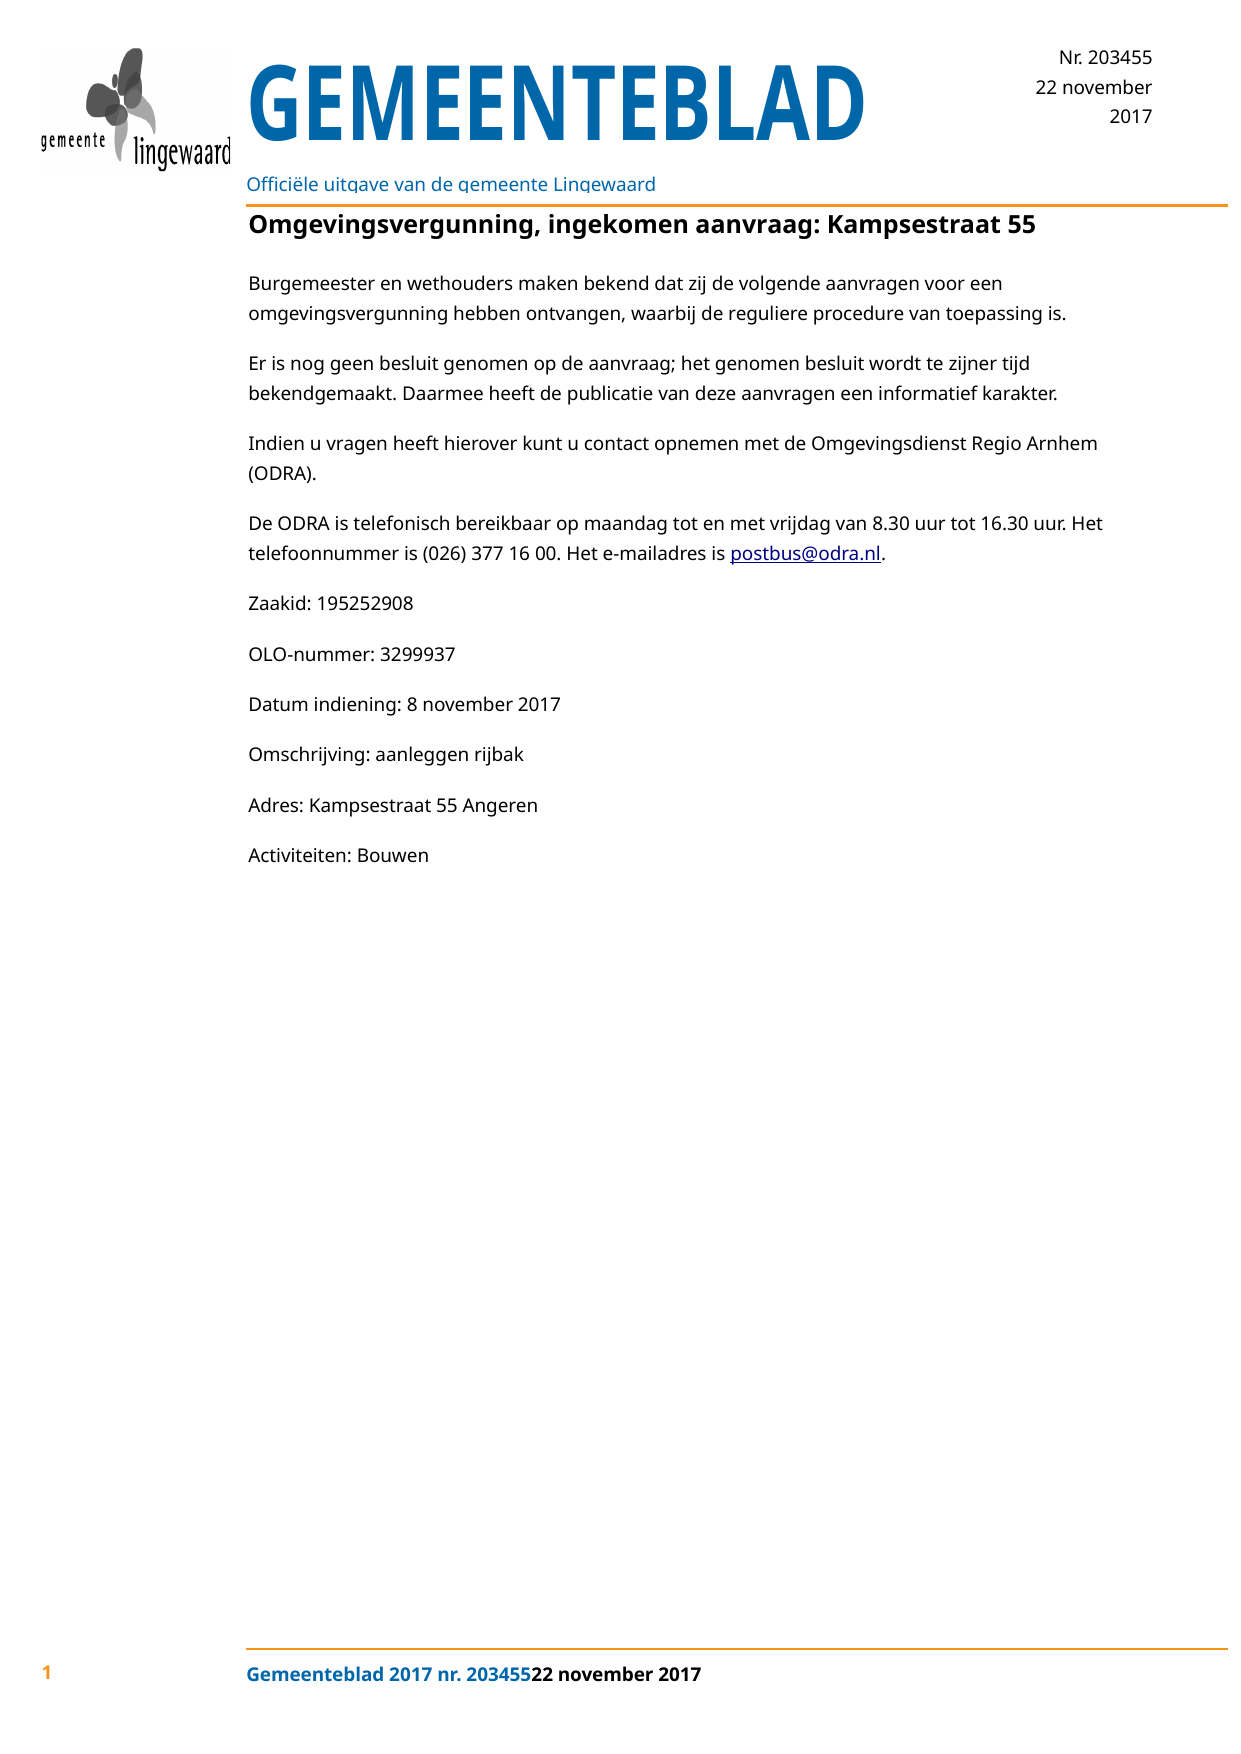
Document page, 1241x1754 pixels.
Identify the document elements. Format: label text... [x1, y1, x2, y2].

text Omgevingsvergunning, ingekomen aanvraag: Kampsestraat 55 [248, 207, 1152, 241]
text Activiteiten: Bouwen [248, 842, 1152, 868]
text Omschrijving: aanleggen rijbak [248, 742, 1152, 767]
text OLO-nummer: 3299937 [248, 641, 1152, 666]
text Burgemeester en wethouders maken bekend dat zij de volgende aanvragen voor een omgevingsvergunning hebben ontvangen, waarbij de reguliere procedure van toepassing is. [248, 270, 1152, 326]
picture [41, 47, 231, 172]
text Adres: Kampsestraat 55 Angeren [248, 792, 1152, 818]
text De ODRA is telefonisch bereikbaar op maandag tot en met vrijdag van 8.30 uur tot 16.30 uur. Het telefoonnummer is (026) 377 16 00. Het e-mailadres is postbus@odra.nl. [248, 510, 1152, 566]
text Er is nog geen besluit genomen op de aanvraag; het genomen besluit wordt te zijner tijd bekendgemaakt. Daarmee heeft de publicatie van deze aanvragen een informatief karakter. [248, 350, 1152, 406]
text Zaakid: 195252908 [248, 590, 1152, 616]
text Indien u vragen heeft hierover kunt u contact opnemen met de Omgevingsdienst Regio Arnhem (ODRA). [248, 430, 1152, 486]
text Datum indiening: 8 november 2017 [248, 691, 1152, 717]
